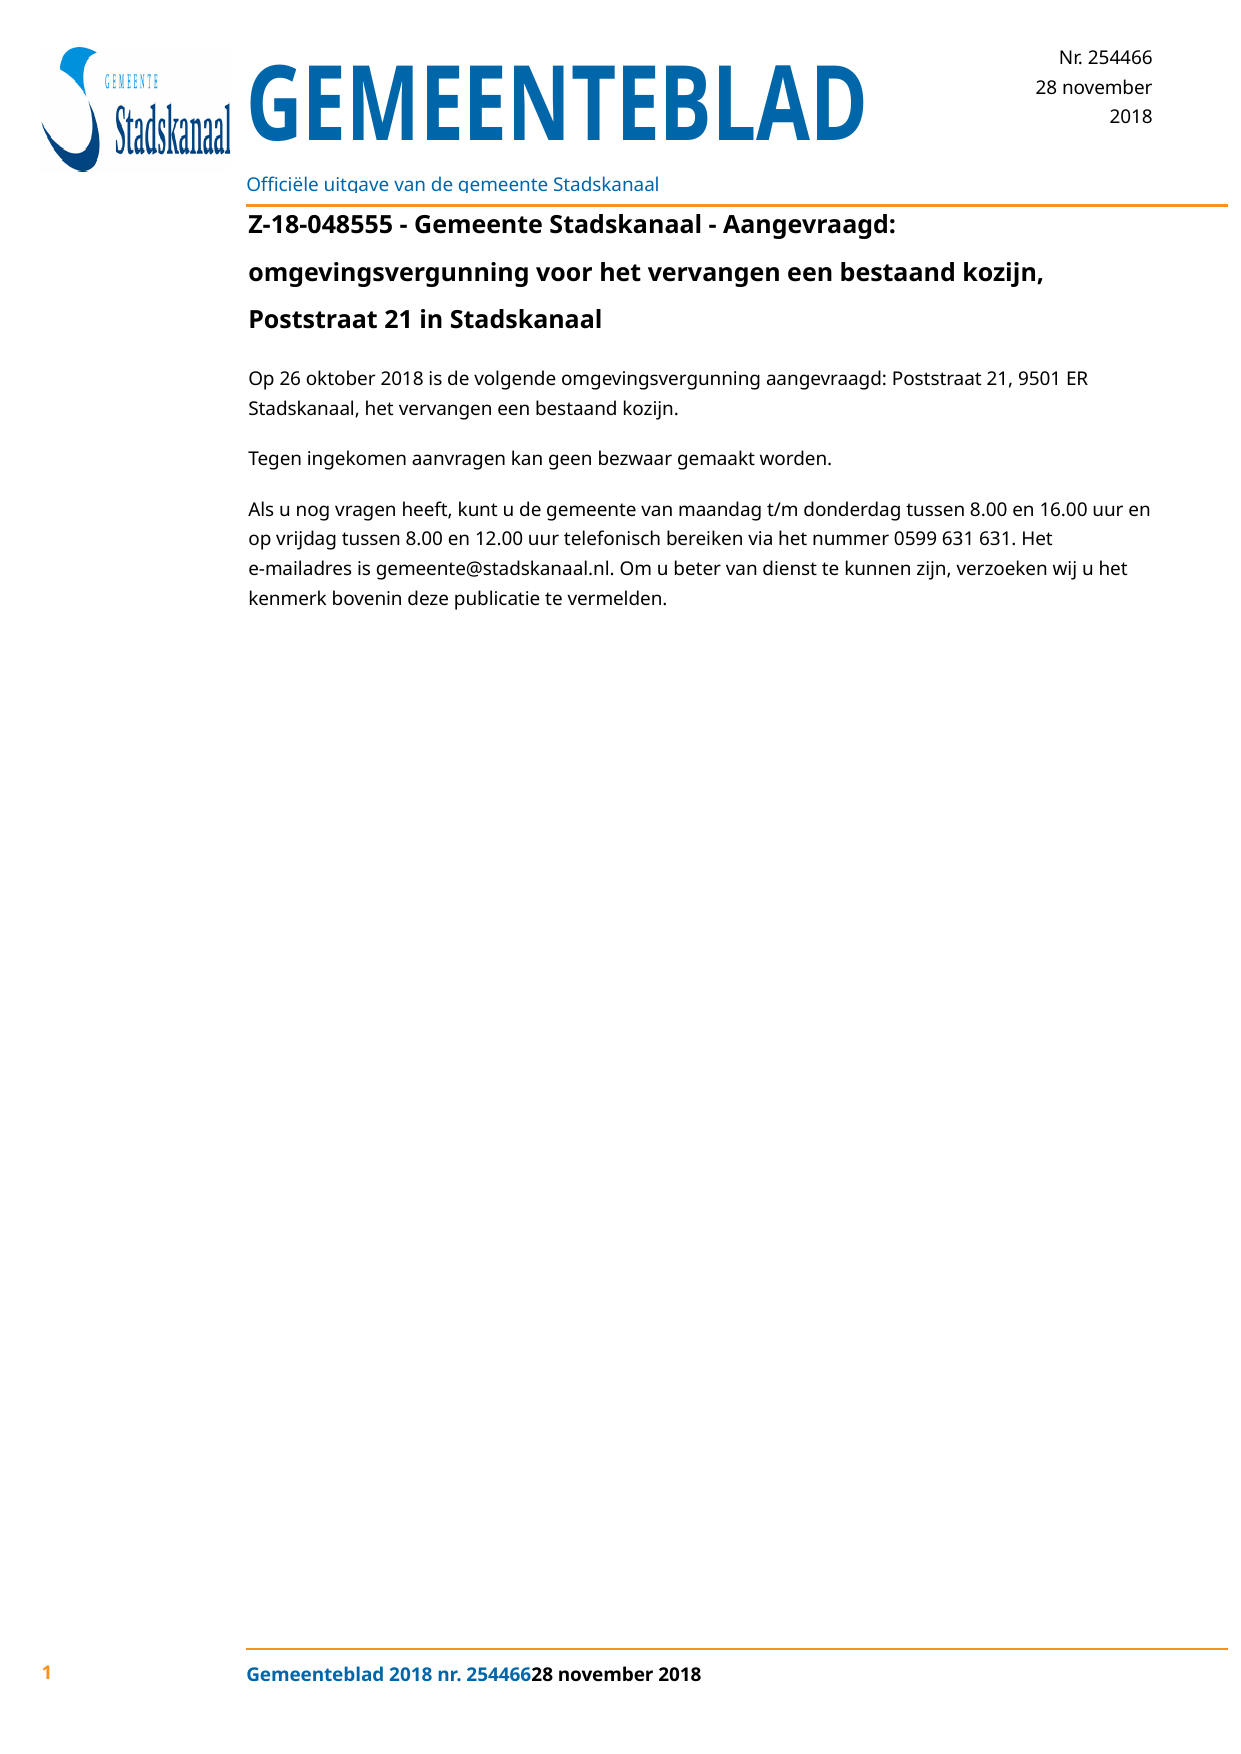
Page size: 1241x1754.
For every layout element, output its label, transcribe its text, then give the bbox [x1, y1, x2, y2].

text Op 26 oktober 2018 is de volgende omgevingsvergunning aangevraagd: Poststraat 21, 9501 ER Stadskanaal, het vervangen een bestaand kozijn. [248, 366, 1152, 421]
text Z-18-048555 - Gemeente Stadskanaal - Aangevraagd: omgevingsvergunning voor het vervangen een bestaand kozijn, Poststraat 21 in Stadskanaal [248, 207, 1152, 336]
text Als u nog vragen heeft, kunt u de gemeente van maandag t/m donderdag tussen 8.00 en 16.00 uur en op vrijdag tussen 8.00 en 12.00 uur telefonisch bereiken via het nummer 0599 631 631. Het e‑mailadres is gemeente@stadskanaal.nl. Om u beter van dienst te kunnen zijn, verzoeken wij u het kenmerk bovenin deze publicatie te vermelden. [248, 496, 1152, 610]
picture [41, 47, 231, 172]
text Tegen ingekomen aanvragen kan geen bezwaar gemaakt worden. [248, 446, 1152, 471]
